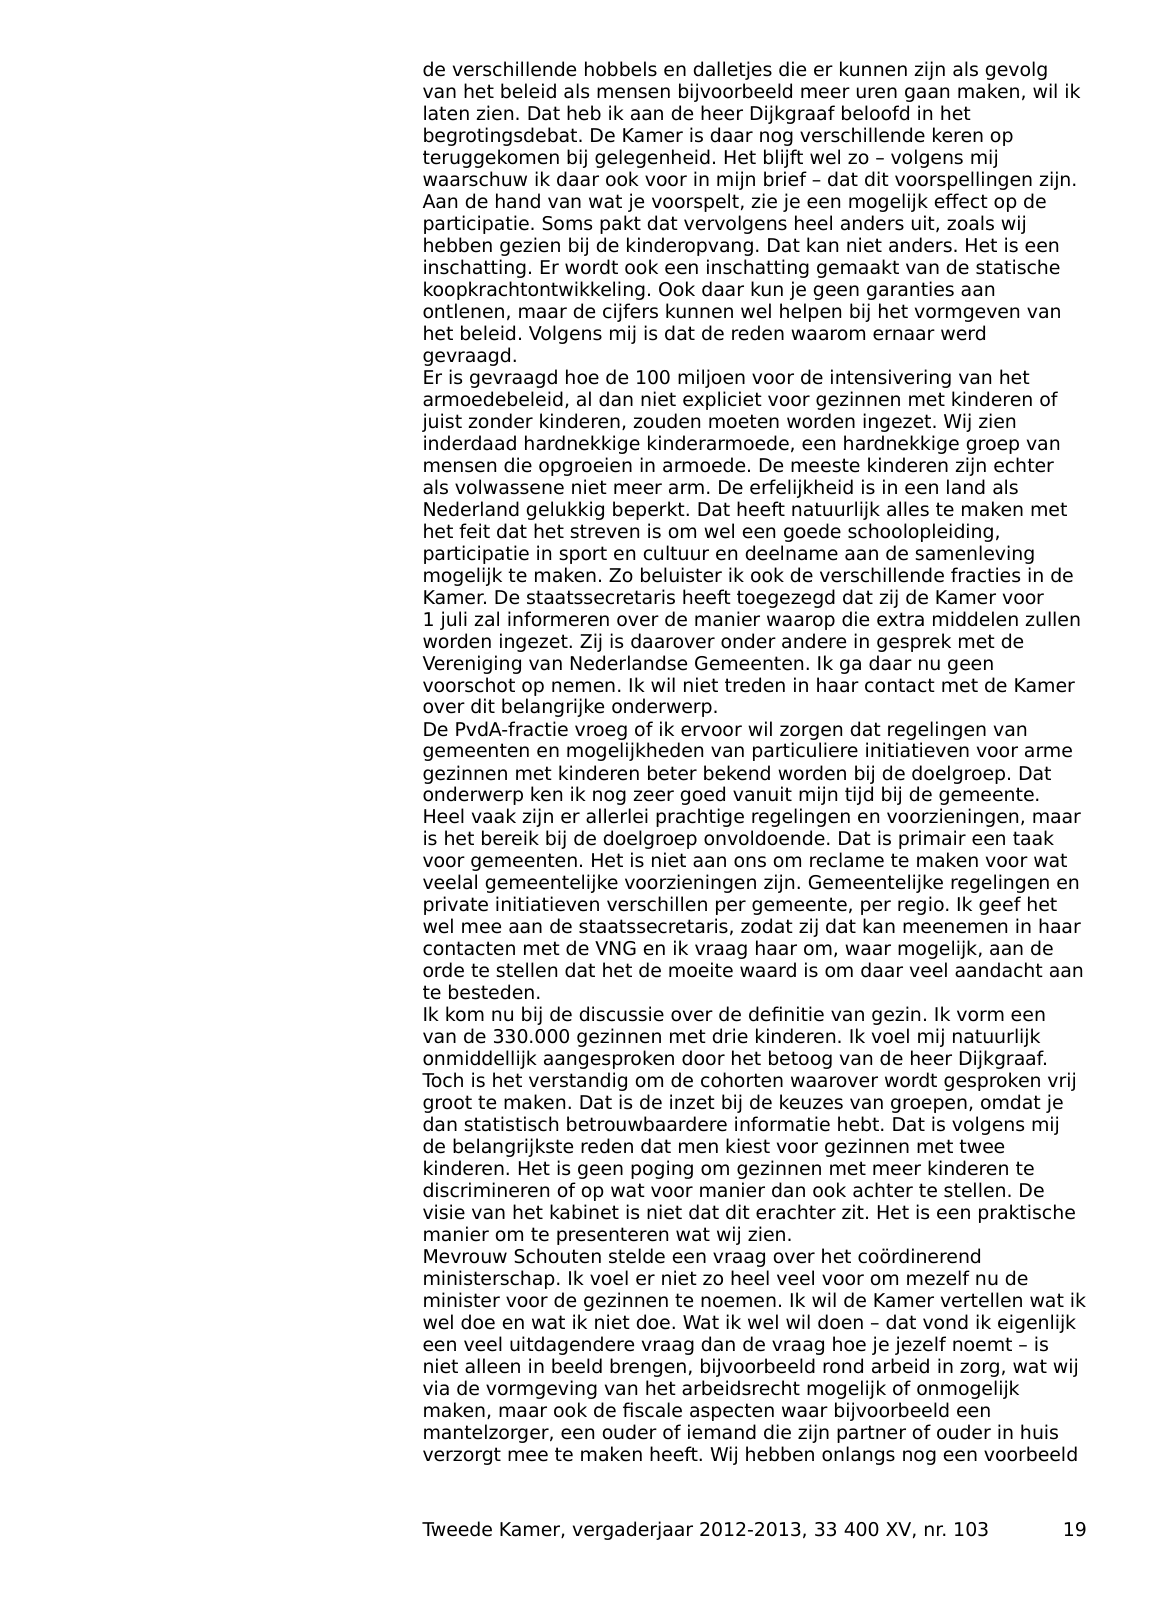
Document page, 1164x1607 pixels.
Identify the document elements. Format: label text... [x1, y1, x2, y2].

text de verschillende hobbels en dalletjes die er kunnen zijn als gevolg van het beleid als mensen bijvoorbeeld meer uren gaan maken, wil ik laten zien. Dat heb ik aan de heer Dijkgraaf beloofd in het begrotingsdebat. De Kamer is daar nog verschillende keren op teruggekomen bij gelegenheid. Het blijft wel zo – volgens mij waarschuw ik daar ook voor in mijn brief – dat dit voorspellingen zijn. Aan de hand van wat je voorspelt, zie je een mogelijk effect op de participatie. Soms pakt dat vervolgens heel anders uit, zoals wij hebben gezien bij de kinderopvang. Dat kan niet anders. Het is een inschatting. Er wordt ook een inschatting gemaakt van de statische koopkrachtontwikkeling. Ook daar kun je geen garanties aan ontlenen, maar de cijfers kunnen wel helpen bij het vormgeven van het beleid. Volgens mij is dat de reden waarom ernaar werd gevraagd. [422, 59, 1087, 367]
text De PvdA-fractie vroeg of ik ervoor wil zorgen dat regelingen van gemeenten en mogelijkheden van particuliere initiatieven voor arme gezinnen met kinderen beter bekend worden bij de doelgroep. Dat onderwerp ken ik nog zeer goed vanuit mijn tijd bij de gemeente. Heel vaak zijn er allerlei prachtige regelingen en voorzieningen, maar is het bereik bij de doelgroep onvoldoende. Dat is primair een taak voor gemeenten. Het is niet aan ons om reclame te maken voor wat veelal gemeentelijke voorzieningen zijn. Gemeentelijke regelingen en private initiatieven verschillen per gemeente, per regio. Ik geef het wel mee aan de staatssecretaris, zodat zij dat kan meenemen in haar contacten met de VNG en ik vraag haar om, waar mogelijk, aan de orde te stellen dat het de moeite waard is om daar veel aandacht aan te besteden. [422, 718, 1087, 1004]
text Mevrouw Schouten stelde een vraag over het coördinerend ministerschap. Ik voel er niet zo heel veel voor om mezelf nu de minister voor de gezinnen te noemen. Ik wil de Kamer vertellen wat ik wel doe en wat ik niet doe. Wat ik wel wil doen – dat vond ik eigenlijk een veel uitdagendere vraag dan de vraag hoe je jezelf noemt – is niet alleen in beeld brengen, bijvoorbeeld rond arbeid in zorg, wat wij via de vormgeving van het arbeidsrecht mogelijk of onmogelijk maken, maar ook de fiscale aspecten waar bijvoorbeeld een mantelzorger, een ouder of iemand die zijn partner of ouder in huis verzorgt mee te maken heeft. Wij hebben onlangs nog een voorbeeld [422, 1246, 1087, 1466]
text Ik kom nu bij de discussie over de definitie van gezin. Ik vorm een van de 330.000 gezinnen met drie kinderen. Ik voel mij natuurlijk onmiddellijk aangesproken door het betoog van de heer Dijkgraaf. Toch is het verstandig om de cohorten waarover wordt gesproken vrij groot te maken. Dat is de inzet bij de keuzes van groepen, omdat je dan statistisch betrouwbaardere informatie hebt. Dat is volgens mij de belangrijkste reden dat men kiest voor gezinnen met twee kinderen. Het is geen poging om gezinnen met meer kinderen te discrimineren of op wat voor manier dan ook achter te stellen. De visie van het kabinet is niet dat dit erachter zit. Het is een praktische manier om te presenteren wat wij zien. [422, 1004, 1087, 1246]
text Er is gevraagd hoe de 100 miljoen voor de intensivering van het armoedebeleid, al dan niet expliciet voor gezinnen met kinderen of juist zonder kinderen, zouden moeten worden ingezet. Wij zien inderdaad hardnekkige kinderarmoede, een hardnekkige groep van mensen die opgroeien in armoede. De meeste kinderen zijn echter als volwassene niet meer arm. De erfelijkheid is in een land als Nederland gelukkig beperkt. Dat heeft natuurlijk alles te maken met het feit dat het streven is om wel een goede schoolopleiding, participatie in sport en cultuur en deelname aan de samenleving mogelijk te maken. Zo beluister ik ook de verschillende fracties in de Kamer. De staatssecretaris heeft toegezegd dat zij de Kamer voor 1 juli zal informeren over de manier waarop die extra middelen zullen worden ingezet. Zij is daarover onder andere in gesprek met de Vereniging van Nederlandse Gemeenten. Ik ga daar nu geen voorschot op nemen. Ik wil niet treden in haar contact met de Kamer over dit belangrijke onderwerp. [422, 367, 1087, 718]
